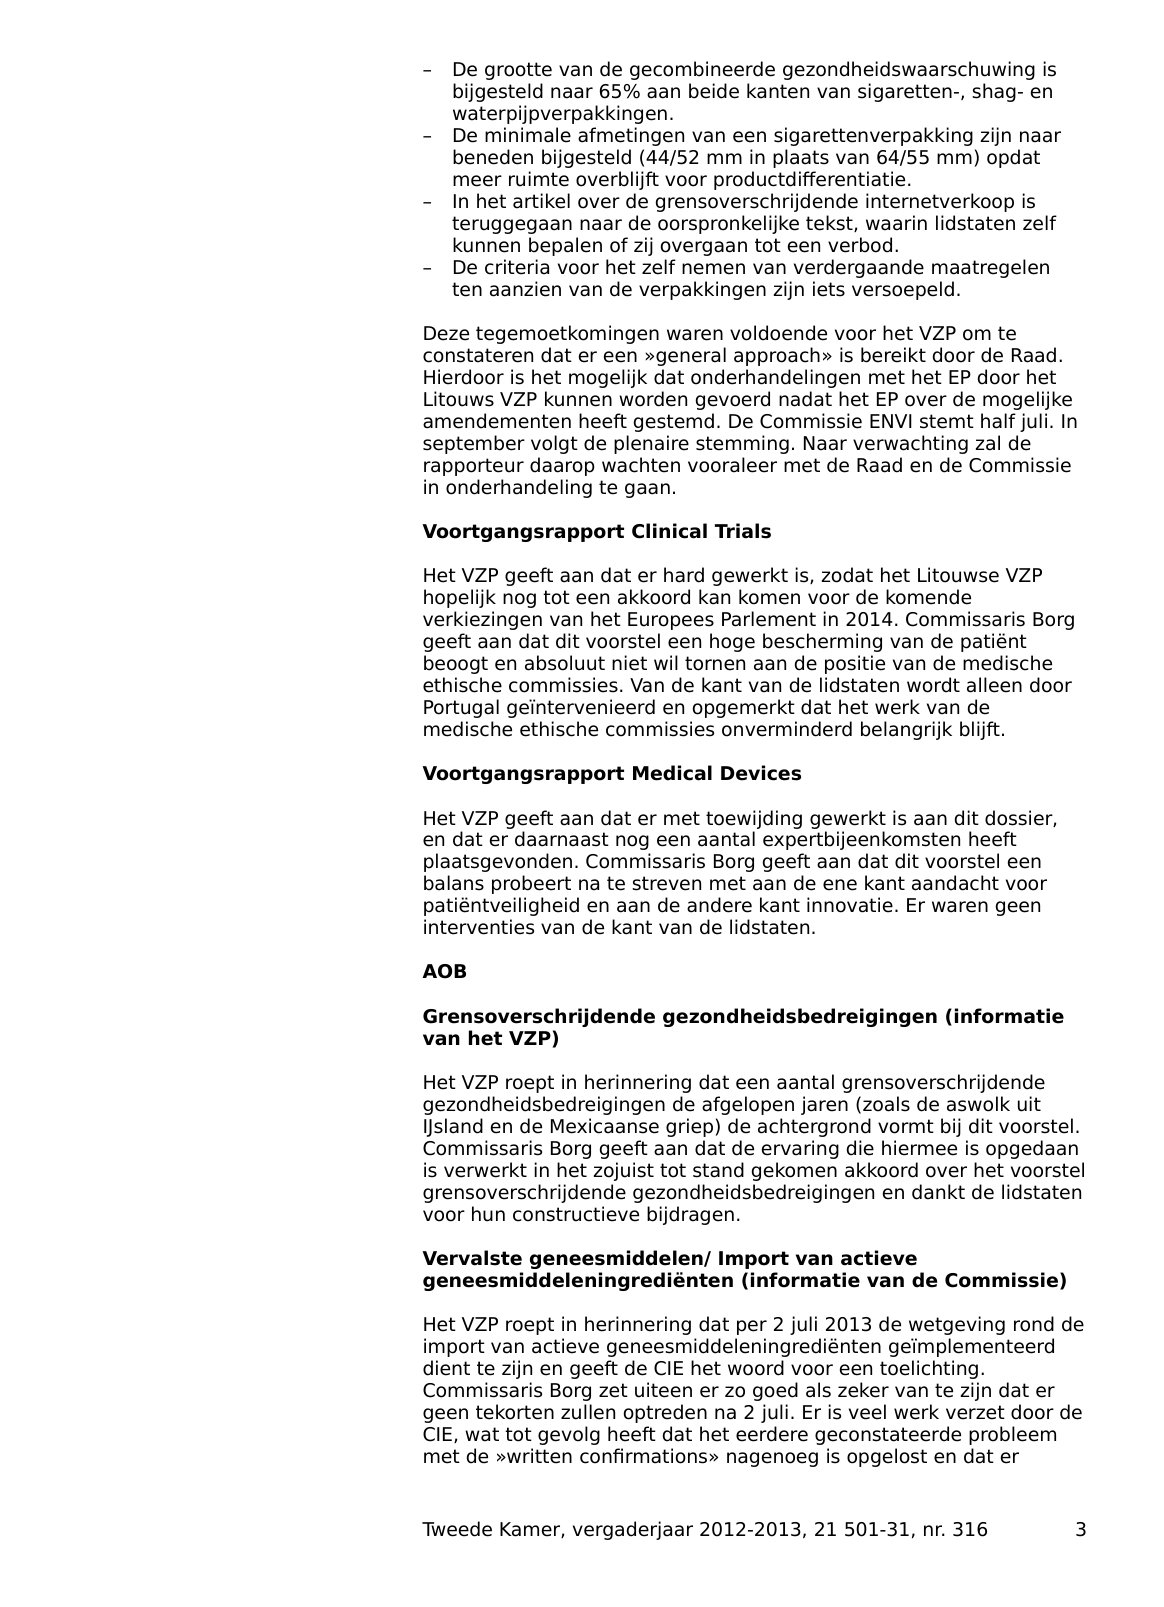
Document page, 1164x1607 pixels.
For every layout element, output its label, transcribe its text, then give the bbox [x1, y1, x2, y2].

text – De grootte van de gecombineerde gezondheidswaarschuwing is bijgesteld naar 65% aan beide kanten van sigaretten-, shag- en waterpijpverpakkingen. [422, 59, 1087, 125]
text – In het artikel over de grensoverschrijdende internetverkoop is teruggegaan naar de oorspronkelijke tekst, waarin lidstaten zelf kunnen bepalen of zij overgaan tot een verbod. [422, 191, 1087, 257]
text Het VZP geeft aan dat er hard gewerkt is, zodat het Litouwse VZP hopelijk nog tot een akkoord kan komen voor de komende verkiezingen van het Europees Parlement in 2014. Commissaris Borg geeft aan dat dit voorstel een hoge bescherming van de patiënt beoogt en absoluut niet wil tornen aan de positie van de medische ethische commissies. Van de kant van de lidstaten wordt alleen door Portugal geïntervenieerd en opgemerkt dat het werk van de medische ethische commissies onverminderd belangrijk blijft. [422, 565, 1087, 741]
subtitle Voortgangsrapport Clinical Trials [422, 521, 1087, 543]
subtitle Vervalste geneesmiddelen/ Import van actieve geneesmiddeleningrediënten (informatie van de Commissie) [422, 1248, 1087, 1292]
subtitle AOB [422, 961, 1087, 983]
text – De criteria voor het zelf nemen van verdergaande maatregelen ten aanzien van de verpakkingen zijn iets versoepeld. [422, 257, 1087, 301]
text Het VZP roept in herinnering dat per 2 juli 2013 de wetgeving rond de import van actieve geneesmiddeleningrediënten geïmplementeerd dient te zijn en geeft de CIE het woord voor een toelichting. Commissaris Borg zet uiteen er zo goed als zeker van te zijn dat er geen tekorten zullen optreden na 2 juli. Er is veel werk verzet door de CIE, wat tot gevolg heeft dat het eerdere geconstateerde probleem met de »written confirmations» nagenoeg is opgelost en dat er [422, 1314, 1087, 1468]
subtitle Voortgangsrapport Medical Devices [422, 763, 1087, 785]
text Deze tegemoetkomingen waren voldoende voor het VZP om te constateren dat er een »general approach» is bereikt door de Raad. Hierdoor is het mogelijk dat onderhandelingen met het EP door het Litouws VZP kunnen worden gevoerd nadat het EP over de mogelijke amendementen heeft gestemd. De Commissie ENVI stemt half juli. In september volgt de plenaire stemming. Naar verwachting zal de rapporteur daarop wachten vooraleer met de Raad en de Commissie in onderhandeling te gaan. [422, 323, 1087, 499]
text – De minimale afmetingen van een sigarettenverpakking zijn naar beneden bijgesteld (44/52 mm in plaats van 64/55 mm) opdat meer ruimte overblijft voor productdifferentiatie. [422, 125, 1087, 191]
subtitle Grensoverschrijdende gezondheidsbedreigingen (informatie van het VZP) [422, 1006, 1087, 1049]
text Het VZP geeft aan dat er met toewijding gewerkt is aan dit dossier, en dat er daarnaast nog een aantal expertbijeenkomsten heeft plaatsgevonden. Commissaris Borg geeft aan dat dit voorstel een balans probeert na te streven met aan de ene kant aandacht voor patiëntveiligheid en aan de andere kant innovatie. Er waren geen interventies van de kant van de lidstaten. [422, 807, 1087, 939]
text Het VZP roept in herinnering dat een aantal grensoverschrijdende gezondheidsbedreigingen de afgelopen jaren (zoals de aswolk uit IJsland en de Mexicaanse griep) de achtergrond vormt bij dit voorstel. Commissaris Borg geeft aan dat de ervaring die hiermee is opgedaan is verwerkt in het zojuist tot stand gekomen akkoord over het voorstel grensoverschrijdende gezondheidsbedreigingen en dankt de lidstaten voor hun constructieve bijdragen. [422, 1072, 1087, 1226]
